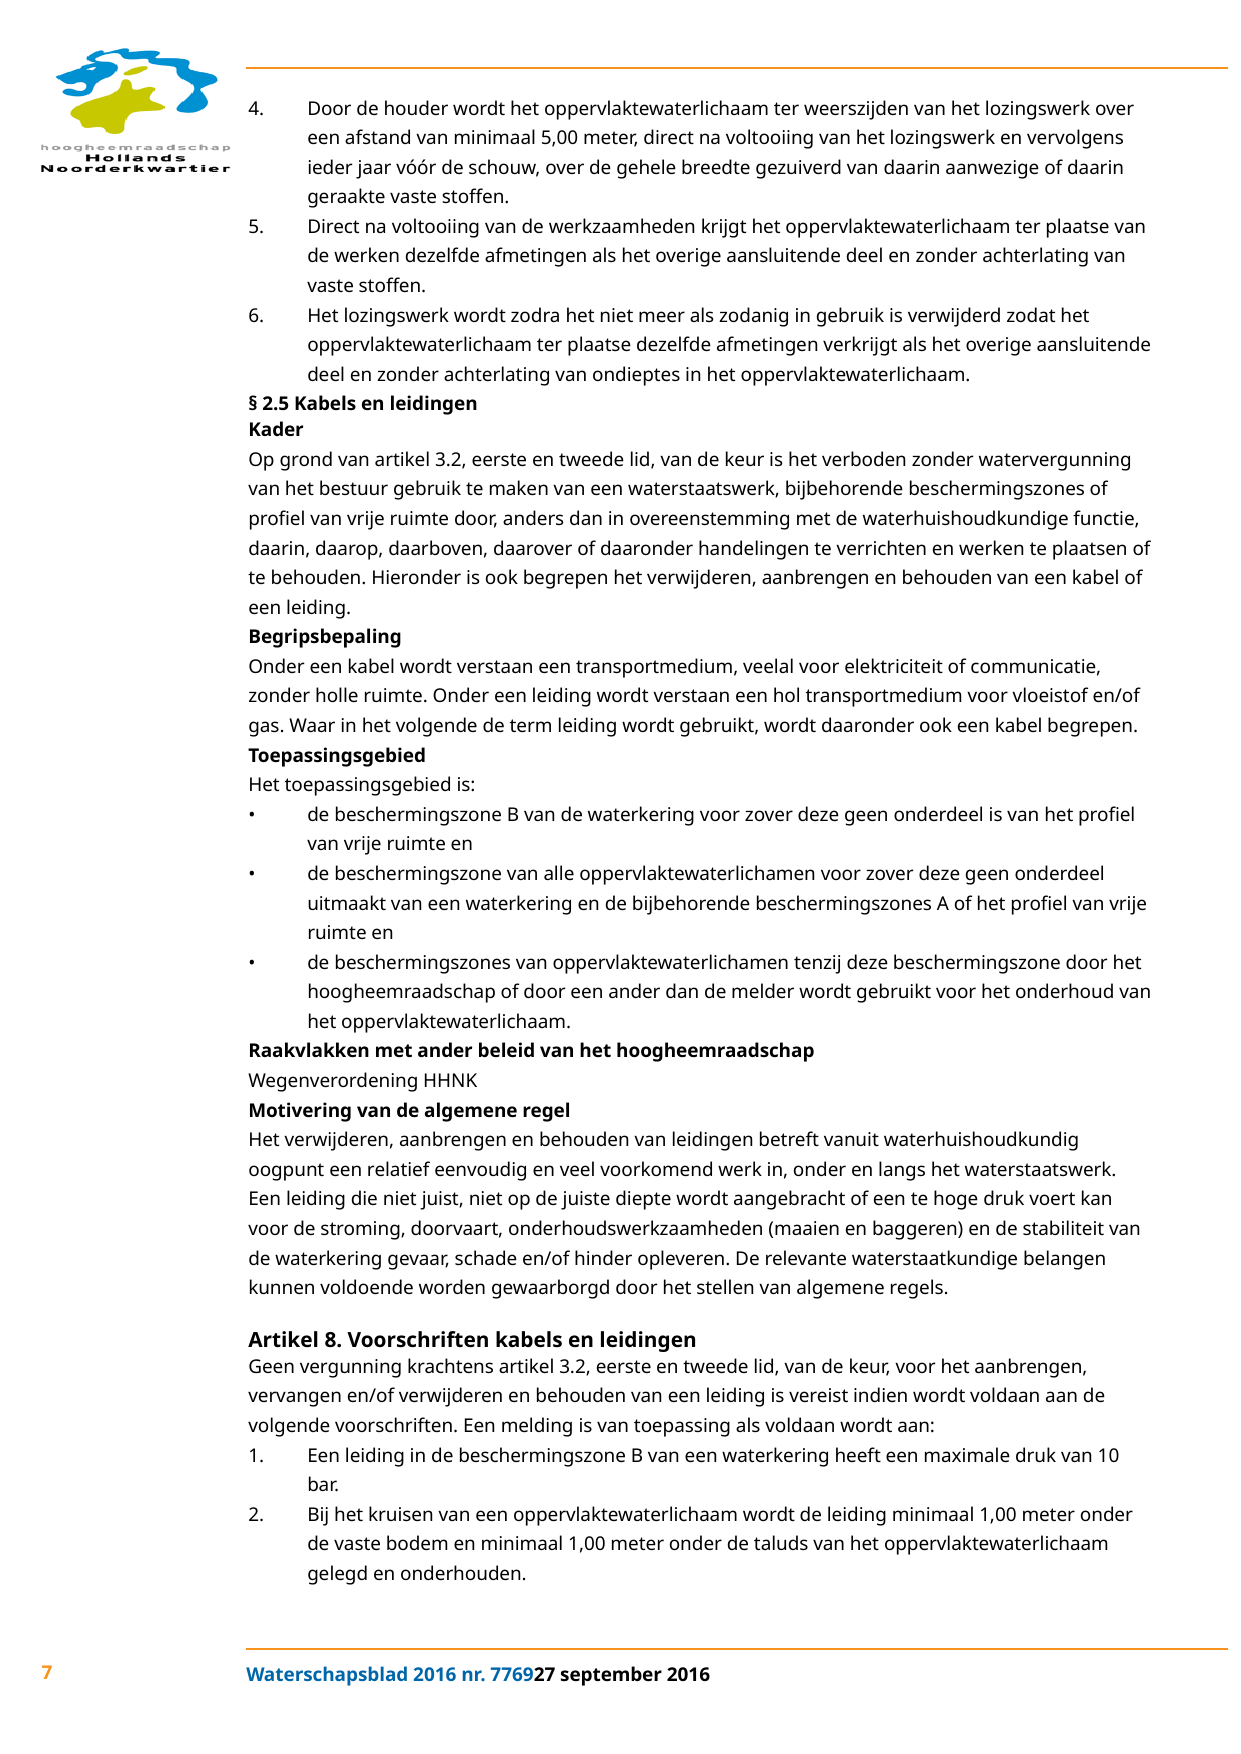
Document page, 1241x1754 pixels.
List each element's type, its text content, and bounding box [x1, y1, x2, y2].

list Direct na voltooiing van de werkzaamheden krijgt het oppervlaktewaterlichaam ter plaatse van de werken dezelfde afmetingen als het overige aansluitende deel en zonder achterlating van vaste stoffen. [248, 213, 1152, 298]
list Het lozingswerk wordt zodra het niet meer als zodanig in gebruik is verwijderd zodat het oppervlaktewaterlichaam ter plaatse dezelfde afmetingen verkrijgt als het overige aansluitende deel en zonder achterlating van ondieptes in het oppervlaktewaterlichaam. [248, 302, 1152, 387]
text Motivering van de algemene regel [248, 1097, 1152, 1122]
picture [41, 47, 231, 172]
text Artikel 8. Voorschriften kabels en leidingen [248, 1325, 1152, 1353]
text Raakvlakken met ander beleid van het hoogheemraadschap [248, 1038, 1152, 1063]
list Bij het kruisen van een oppervlaktewaterlichaam wordt de leiding minimaal 1,00 meter onder de vaste bodem en minimaal 1,00 meter onder de taluds van het oppervlaktewaterlichaam gelegd en onderhouden. [248, 1501, 1152, 1586]
text Begripsbepaling [248, 623, 1152, 649]
list Door de houder wordt het oppervlaktewaterlichaam ter weerszijden van het lozingswerk over een afstand van minimaal 5,00 meter, direct na voltooiing van het lozingswerk en vervolgens ieder jaar vóór de schouw, over de gehele breedte gezuiverd van daarin aanwezige of daarin geraakte vaste stoffen. [248, 95, 1152, 209]
text Op grond van artikel 3.2, eerste en tweede lid, van de keur is het verboden zonder watervergunning van het bestuur gebruik te maken van een waterstaatswerk, bijbehorende beschermingszones of profiel van vrije ruimte door, anders dan in overeenstemming met de waterhuishoudkundige functie, daarin, daarop, daarboven, daarover of daaronder handelingen te verrichten en werken te plaatsen of te behouden. Hieronder is ook begrepen het verwijderen, aanbrengen en behouden van een kabel of een leiding. [248, 446, 1152, 619]
text Het toepassingsgebied is: [248, 771, 1152, 797]
text Geen vergunning krachtens artikel 3.2, eerste en tweede lid, van de keur, voor het aanbrengen, vervangen en/of verwijderen en behouden van een leiding is vereist indien wordt voldaan aan de volgende voorschriften. Een melding is van toepassing als voldaan wordt aan: [248, 1353, 1152, 1438]
text Het verwijderen, aanbrengen en behouden van leidingen betreft vanuit waterhuishoudkundig oogpunt een relatief eenvoudig en veel voorkomend werk in, onder en langs het waterstaatswerk. Een leiding die niet juist, niet op de juiste diepte wordt aangebracht of een te hoge druk voert kan voor de stroming, doorvaart, onderhoudswerkzaamheden (maaien en baggeren) en de stabiliteit van de waterkering gevaar, schade en/of hinder opleveren. De relevante waterstaatkundige belangen kunnen voldoende worden gewaarborgd door het stellen van algemene regels. [248, 1126, 1152, 1300]
list de beschermingszones van oppervlaktewaterlichamen tenzij deze beschermingszone door het hoogheemraadschap of door een ander dan de melder wordt gebruikt voor het onderhoud van het oppervlaktewaterlichaam. [248, 949, 1152, 1034]
list de beschermingszone van alle oppervlaktewaterlichamen voor zover deze geen onderdeel uitmaakt van een waterkering en de bijbehorende beschermingszones A of het profiel van vrije ruimte en [248, 860, 1152, 945]
text Toepassingsgebied [248, 742, 1152, 767]
text Kader [248, 416, 1152, 442]
text § 2.5 Kabels en leidingen [248, 391, 1152, 416]
list Een leiding in de beschermingszone B van een waterkering heeft een maximale druk van 10 bar. [248, 1442, 1152, 1497]
text Onder een kabel wordt verstaan een transportmedium, veelal voor elektriciteit of communicatie, zonder holle ruimte. Onder een leiding wordt verstaan een hol transportmedium voor vloeistof en/of gas. Waar in het volgende de term leiding wordt gebruikt, wordt daaronder ook een kabel begrepen. [248, 653, 1152, 738]
list de beschermingszone B van de waterkering voor zover deze geen onderdeel is van het profiel van vrije ruimte en [248, 801, 1152, 856]
text Wegenverordening HHNK [248, 1067, 1152, 1093]
